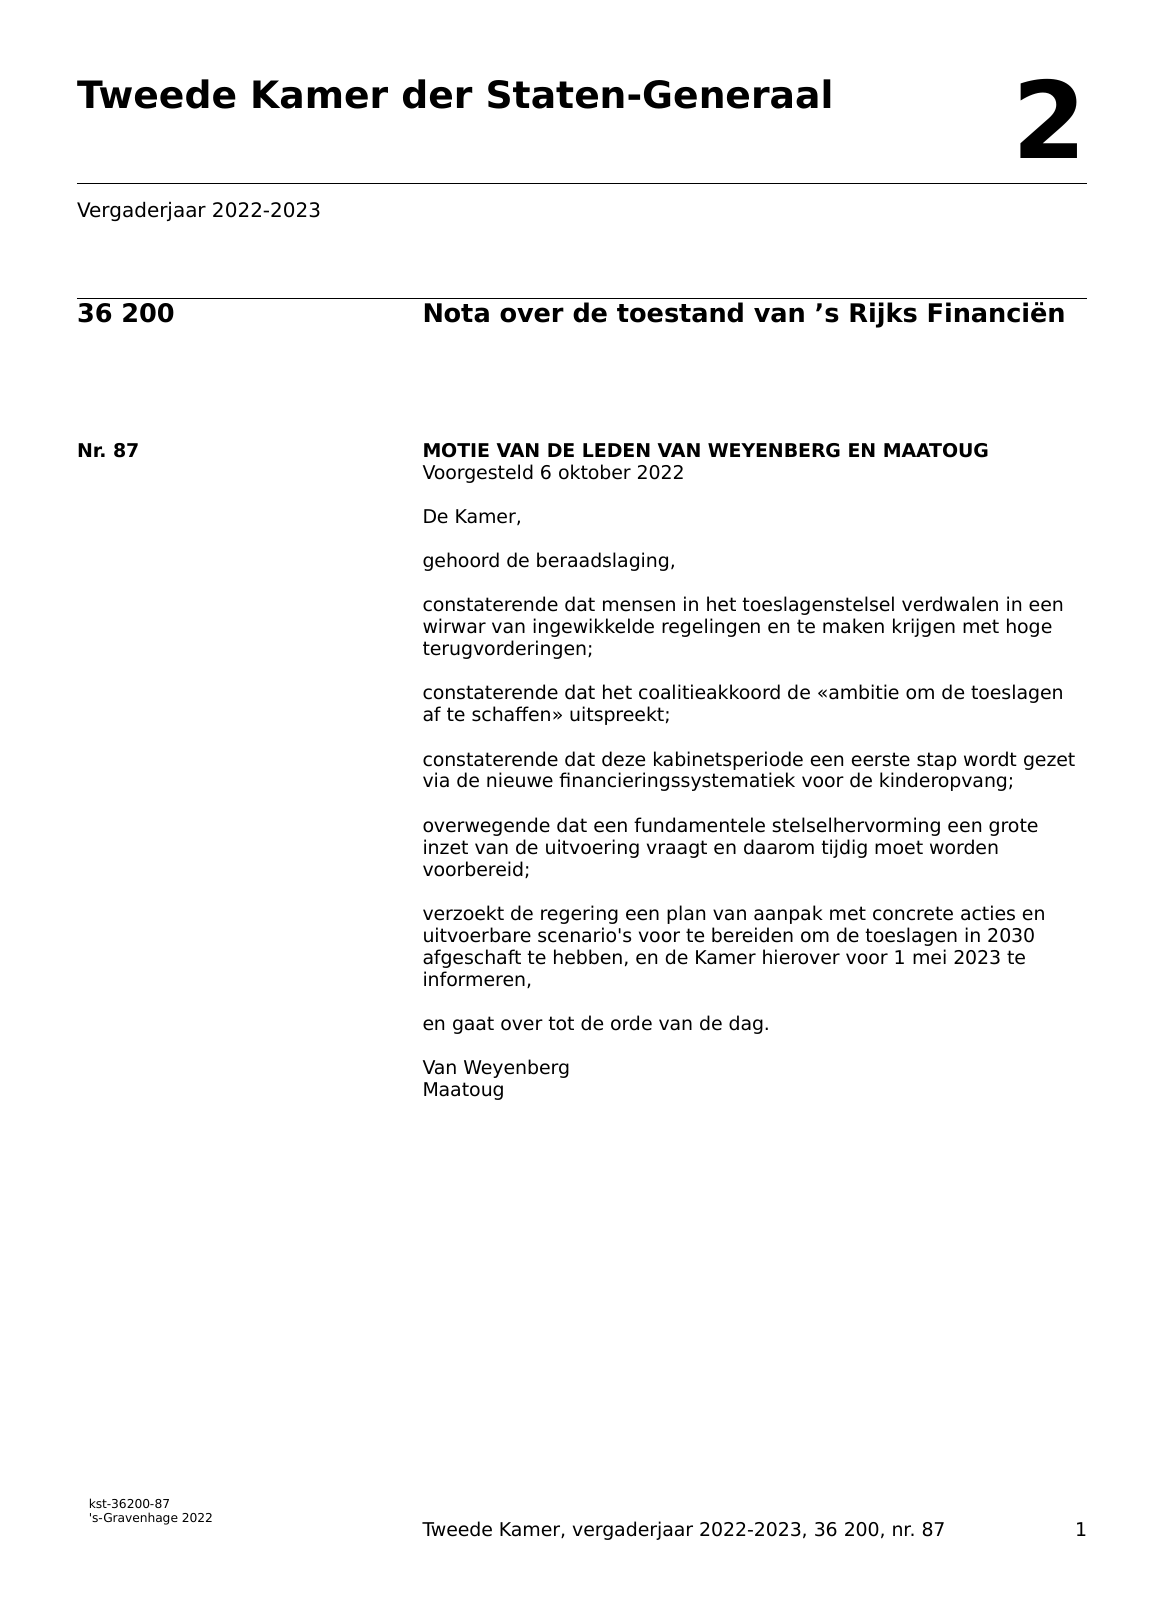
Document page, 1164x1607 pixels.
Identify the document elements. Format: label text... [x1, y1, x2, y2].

subtitle Nr. 87 MOTIE VAN DE LEDEN VAN WEYENBERG EN MAATOUG [77, 440, 1087, 462]
text verzoekt de regering een plan van aanpak met concrete acties en uitvoerbare scenario's voor te bereiden om de toeslagen in 2030 afgeschaft te hebben, en de Kamer hierover voor 1 mei 2023 te informeren, [422, 903, 1087, 991]
text kst-36200-87 [88, 1497, 323, 1511]
text Maatoug [422, 1079, 1087, 1101]
text constaterende dat deze kabinetsperiode een eerste stap wordt gezet via de nieuwe financieringssystematiek voor de kinderopvang; [422, 748, 1087, 792]
text en gaat over tot de orde van de dag. [422, 1013, 1087, 1035]
text constaterende dat mensen in het toeslagenstelsel verdwalen in een wirwar van ingewikkelde regelingen en te maken krijgen met hoge terugvorderingen; [422, 594, 1087, 660]
table_header Tweede Kamer der Staten-Generaal [77, 59, 886, 183]
table_cell Vergaderjaar 2022-2023 [77, 184, 1087, 298]
text Van Weyenberg [422, 1057, 1087, 1079]
text constaterende dat het coalitieakkoord de «ambitie om de toeslagen af te schaffen» uitspreekt; [422, 682, 1087, 726]
text Voorgesteld 6 oktober 2022 [422, 462, 1087, 484]
subtitle 36 200 Nota over de toestand van ’s Rijks Financiën [77, 299, 1087, 329]
text overwegende dat een fundamentele stelselhervorming een grote inzet van de uitvoering vraagt en daarom tijdig moet worden voorbereid; [422, 814, 1087, 881]
text De Kamer, [422, 506, 1087, 528]
table_header 2 [886, 59, 1087, 183]
text gehoord de beraadslaging, [422, 550, 1087, 572]
text 's-Gravenhage 2022 [88, 1511, 323, 1525]
